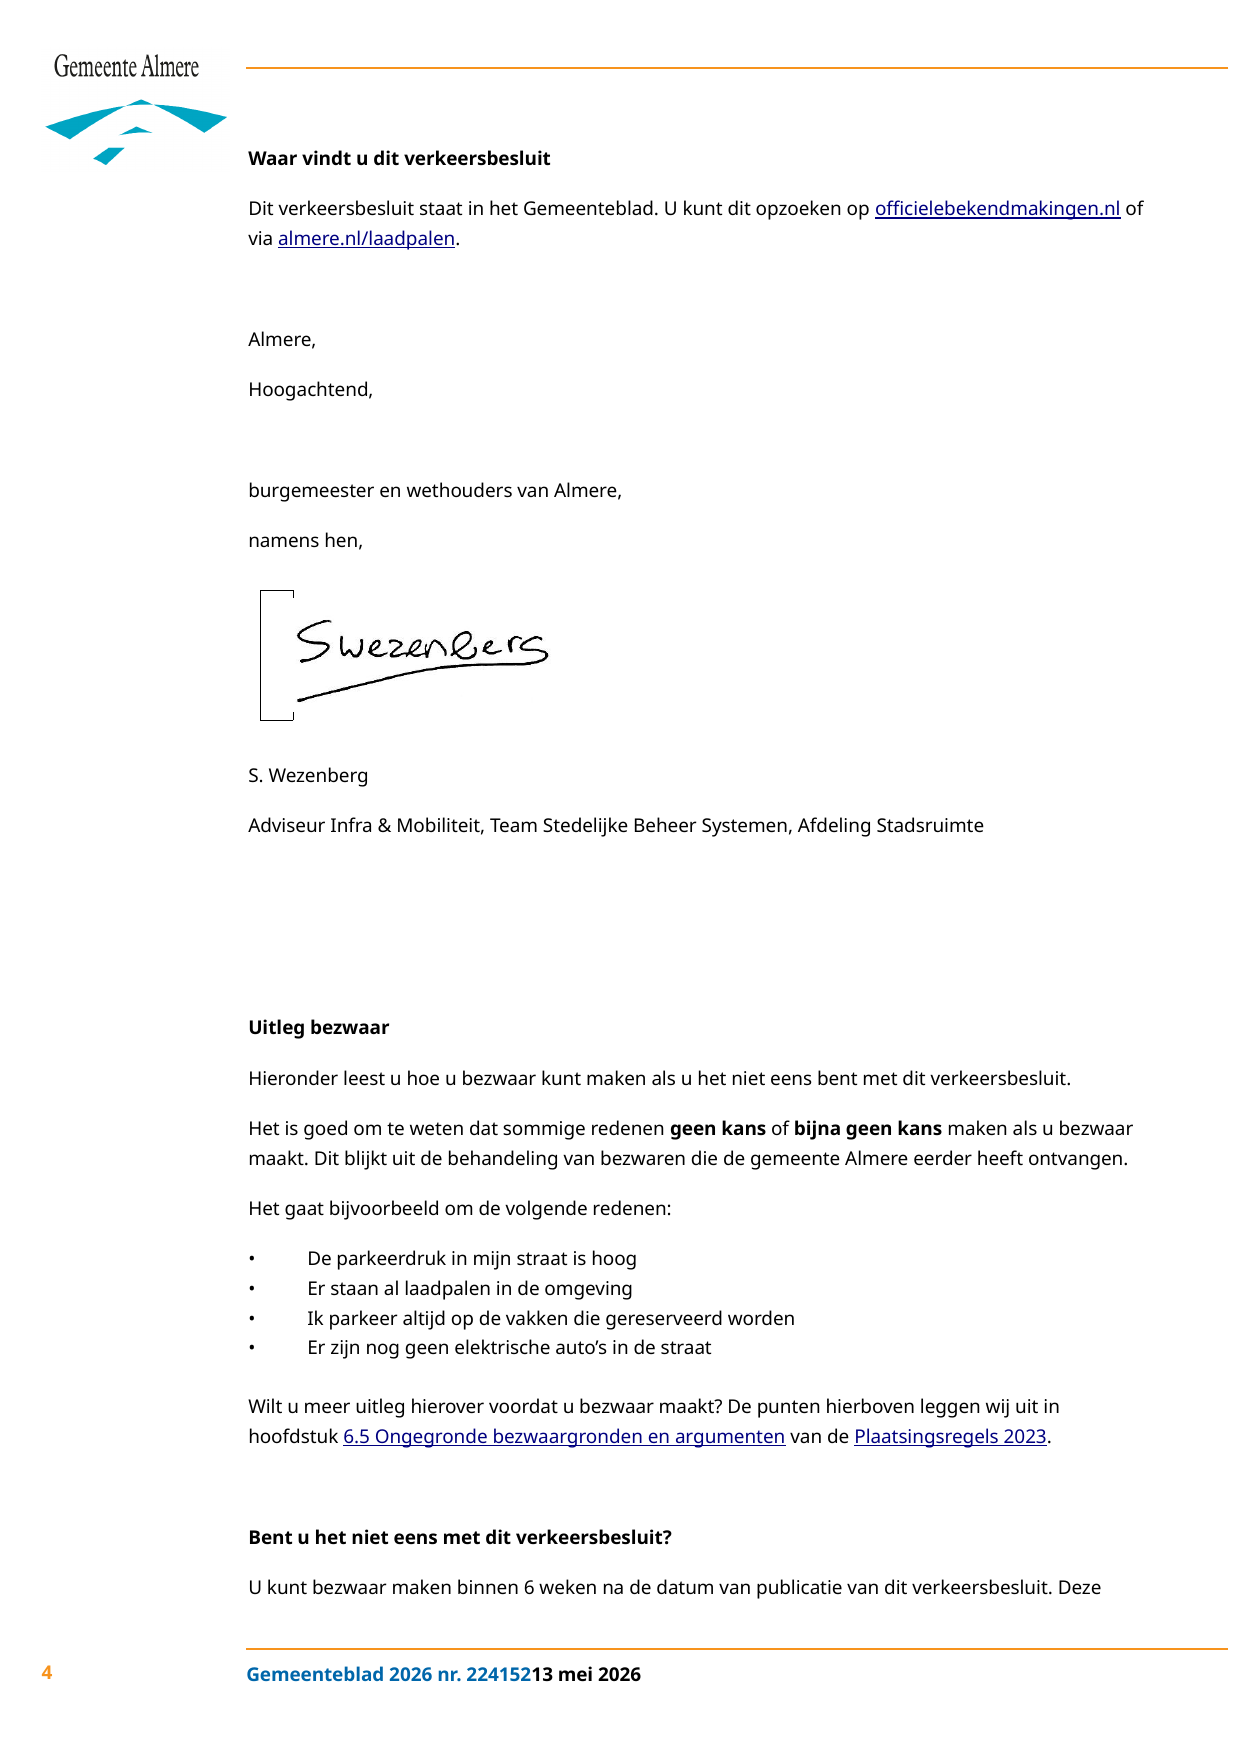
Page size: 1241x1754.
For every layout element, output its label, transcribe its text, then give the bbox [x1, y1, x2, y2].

text Adviseur Infra & Mobiliteit, Team Stedelijke Beheer Systemen, Afdeling Stadsruimte [248, 813, 1152, 838]
text Bent u het niet eens met dit verkeersbesluit? [248, 1524, 1152, 1550]
text Dit verkeersbesluit staat in het Gemeenteblad. U kunt dit opzoeken op officielebekendmakingen.nl of via almere.nl/laadpalen. [248, 196, 1152, 251]
picture [41, 47, 231, 172]
text Almere, [248, 326, 1152, 352]
text S. Wezenberg [248, 762, 1152, 788]
text Uitleg bezwaar [248, 1014, 1152, 1040]
text U kunt bezwaar maken binnen 6 weken na de datum van publicatie van dit verkeersbesluit. Deze [248, 1574, 1152, 1600]
text Hoogachtend, [248, 376, 1152, 402]
text Het gaat bijvoorbeeld om de volgende redenen: [248, 1195, 1152, 1221]
text burgemeester en wethouders van Almere, [248, 477, 1152, 503]
list Ik parkeer altijd op de vakken die gereserveerd worden [248, 1305, 1152, 1331]
picture [268, 598, 576, 712]
text Het is goed om te weten dat sommige redenen geen kans of bijna geen kans maken als u bezwaar maakt. Dit blijkt uit de behandeling van bezwaren die de gemeente Almere eerder heeft ontvangen. [248, 1115, 1152, 1171]
text namens hen, [248, 528, 1152, 553]
list De parkeerdruk in mijn straat is hoog [248, 1246, 1152, 1271]
text Waar vindt u dit verkeersbesluit [248, 145, 1152, 171]
list Er zijn nog geen elektrische auto’s in de straat [248, 1334, 1152, 1360]
list Er staan al laadpalen in de omgeving [248, 1275, 1152, 1301]
text Hieronder leest u hoe u bezwaar kunt maken als u het niet eens bent met dit verkeersbesluit. [248, 1065, 1152, 1091]
text Wilt u meer uitleg hierover voordat u bezwaar maakt? De punten hierboven leggen wij uit in hoofdstuk 6.5 Ongegronde bezwaargronden en argumenten van de Plaatsingsregels 2023. [248, 1393, 1152, 1449]
